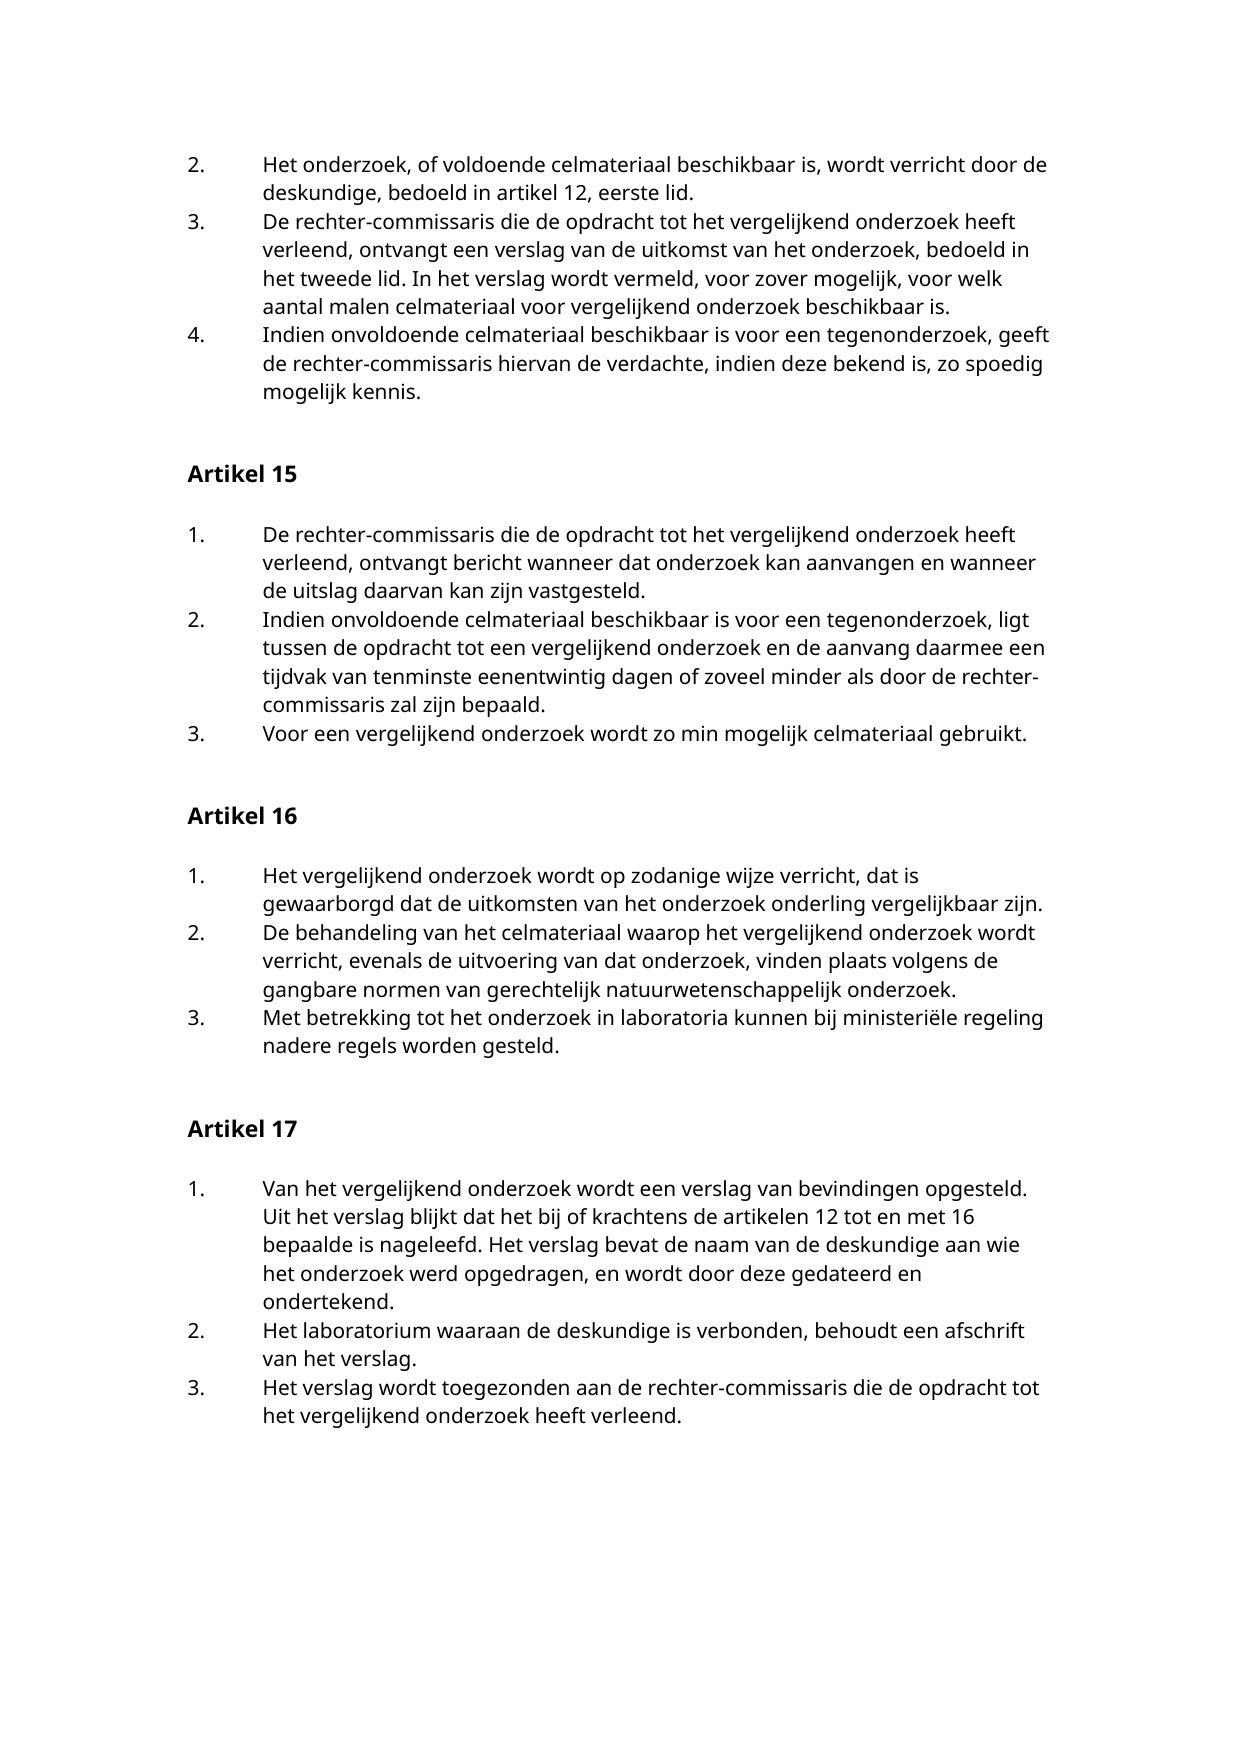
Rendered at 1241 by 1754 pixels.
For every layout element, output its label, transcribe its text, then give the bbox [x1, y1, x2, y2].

subtitle Artikel 15 [187, 458, 1053, 490]
list Indien onvoldoende celmateriaal beschikbaar is voor een tegenonderzoek, ligt tussen de opdracht tot een vergelijkend onderzoek en de aanvang daarmee een tijdvak van tenminste eenentwintig dagen of zoveel minder als door de rechter-commissaris zal zijn bepaald. [187, 605, 1053, 719]
list Het vergelijkend onderzoek wordt op zodanige wijze verricht, dat is gewaarborgd dat de uitkomsten van het onderzoek onderling vergelijkbaar zijn. [187, 861, 1053, 918]
list De behandeling van het celmateriaal waarop het vergelijkend onderzoek wordt verricht, evenals de uitvoering van dat onderzoek, vinden plaats volgens de gangbare normen van gerechtelijk natuurwetenschappelijk onderzoek. [187, 918, 1053, 1003]
subtitle Artikel 17 [187, 1112, 1053, 1144]
subtitle Artikel 16 [187, 800, 1053, 831]
list Het onderzoek, of voldoende celmateriaal beschikbaar is, wordt verricht door de deskundige, bedoeld in artikel 12, eerste lid. [187, 150, 1053, 207]
list De rechter-commissaris die de opdracht tot het vergelijkend onderzoek heeft verleend, ontvangt een verslag van de uitkomst van het onderzoek, bedoeld in het tweede lid. In het verslag wordt vermeld, voor zover mogelijk, voor welk aantal malen celmateriaal voor vergelijkend onderzoek beschikbaar is. [187, 207, 1053, 321]
list Het laboratorium waaraan de deskundige is verbonden, behoudt een afschrift van het verslag. [187, 1316, 1053, 1373]
list Indien onvoldoende celmateriaal beschikbaar is voor een tegenonderzoek, geeft de rechter-commissaris hiervan de verdachte, indien deze bekend is, zo spoedig mogelijk kennis. [187, 321, 1053, 406]
list Van het vergelijkend onderzoek wordt een verslag van bevindingen opgesteld. Uit het verslag blijkt dat het bij of krachtens de artikelen 12 tot en met 16 bepaalde is nageleefd. Het verslag bevat de naam van de deskundige aan wie het onderzoek werd opgedragen, en wordt door deze gedateerd en ondertekend. [187, 1174, 1053, 1316]
list De rechter-commissaris die de opdracht tot het vergelijkend onderzoek heeft verleend, ontvangt bericht wanneer dat onderzoek kan aanvangen en wanneer de uitslag daarvan kan zijn vastgesteld. [187, 520, 1053, 605]
list Voor een vergelijkend onderzoek wordt zo min mogelijk celmateriaal gebruikt. [187, 719, 1053, 747]
list Met betrekking tot het onderzoek in laboratoria kunnen bij ministeriële regeling nadere regels worden gesteld. [187, 1003, 1053, 1060]
list Het verslag wordt toegezonden aan de rechter-commissaris die de opdracht tot het vergelijkend onderzoek heeft verleend. [187, 1373, 1053, 1430]
